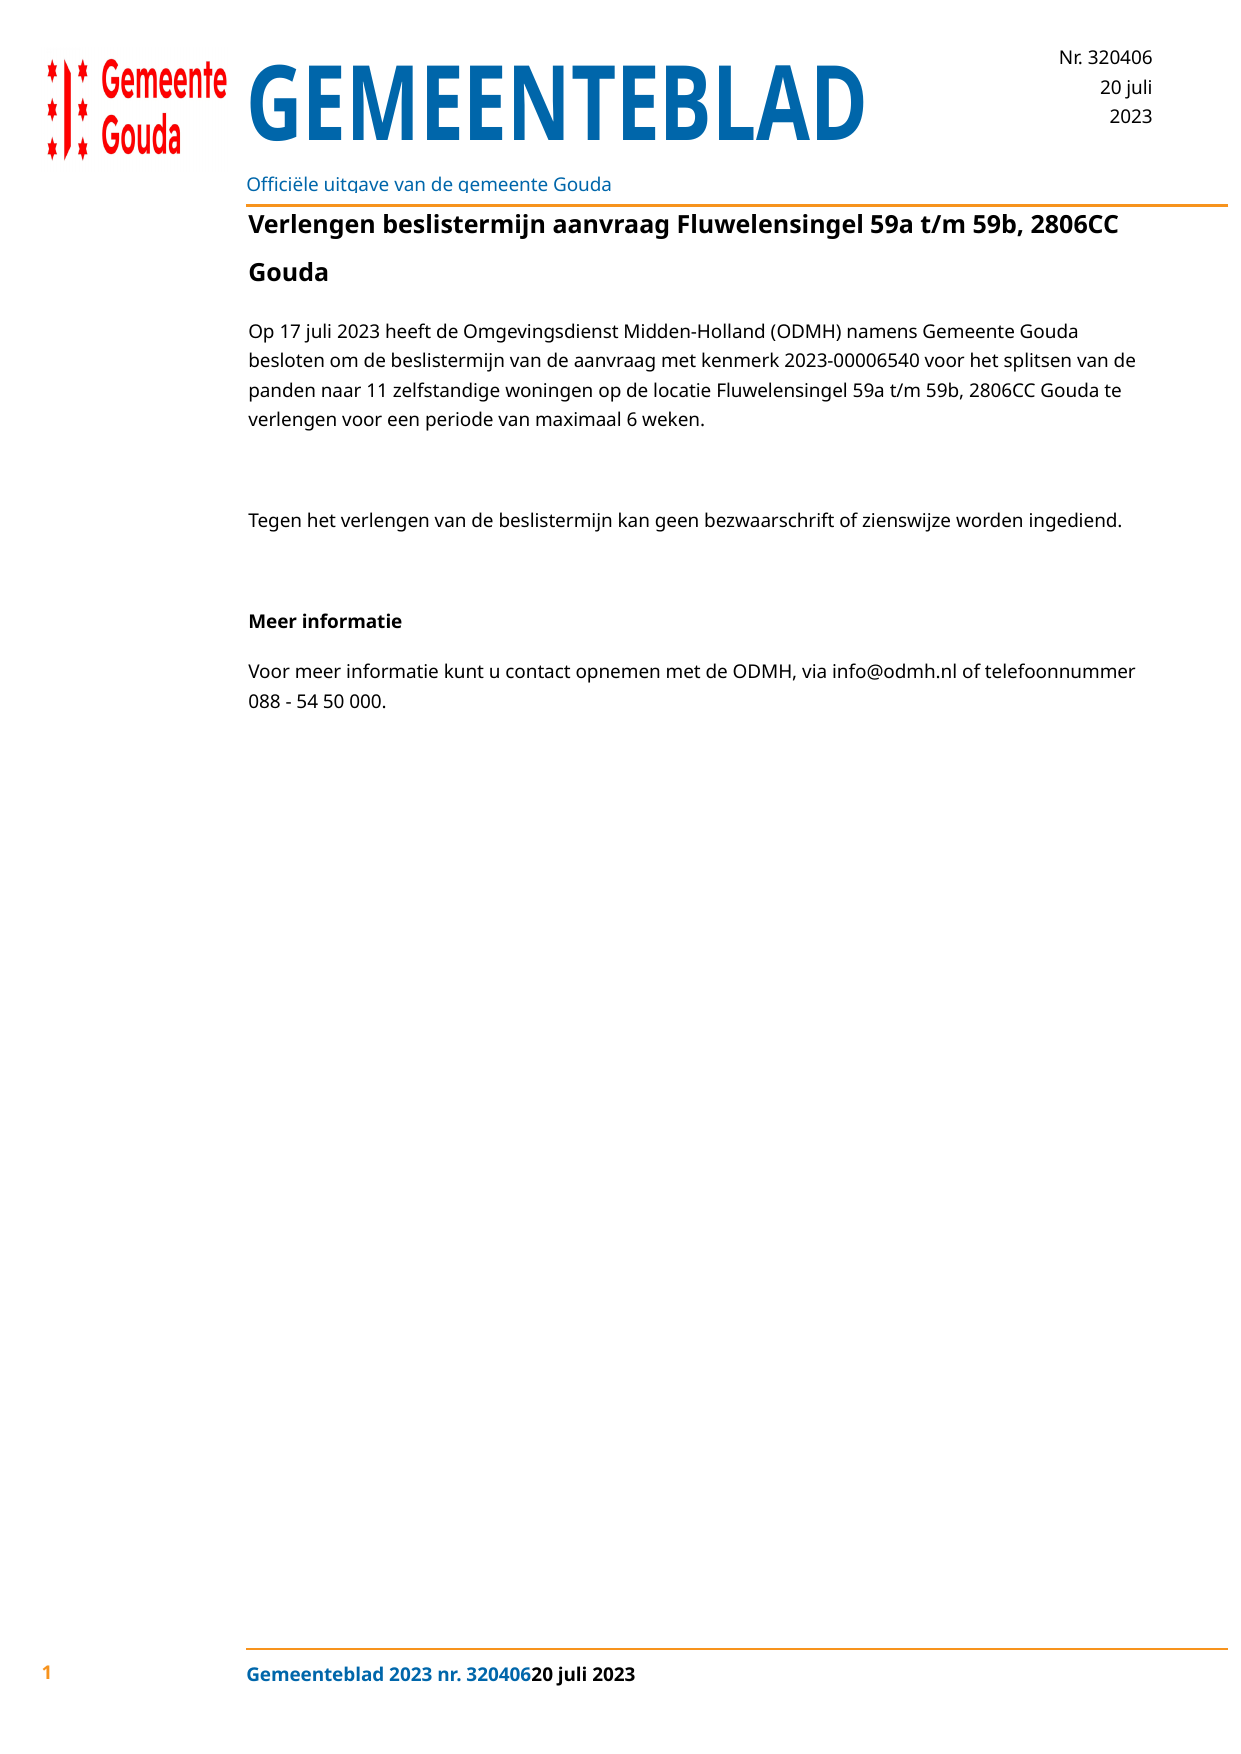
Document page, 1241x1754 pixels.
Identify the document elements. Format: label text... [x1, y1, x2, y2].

text Verlengen beslistermijn aanvraag Fluwelensingel 59a t/m 59b, 2806CC Gouda [248, 207, 1152, 288]
text Meer informatie [248, 608, 1152, 634]
picture [41, 47, 231, 172]
text Voor meer informatie kunt u contact opnemen met de ODMH, via info@odmh.nl of telefoonnummer 088 - 54 50 000. [248, 659, 1152, 714]
text Tegen het verlengen van de beslistermijn kan geen bezwaarschrift of zienswijze worden ingediend. [248, 507, 1152, 533]
text Op 17 juli 2023 heeft de Omgevingsdienst Midden-Holland (ODMH) namens Gemeente Gouda besloten om de beslistermijn van de aanvraag met kenmerk 2023-00006540 voor het splitsen van de panden naar 11 zelfstandige woningen op de locatie Fluwelensingel 59a t/m 59b, 2806CC Gouda te verlengen voor een periode van maximaal 6 weken. [248, 318, 1152, 432]
